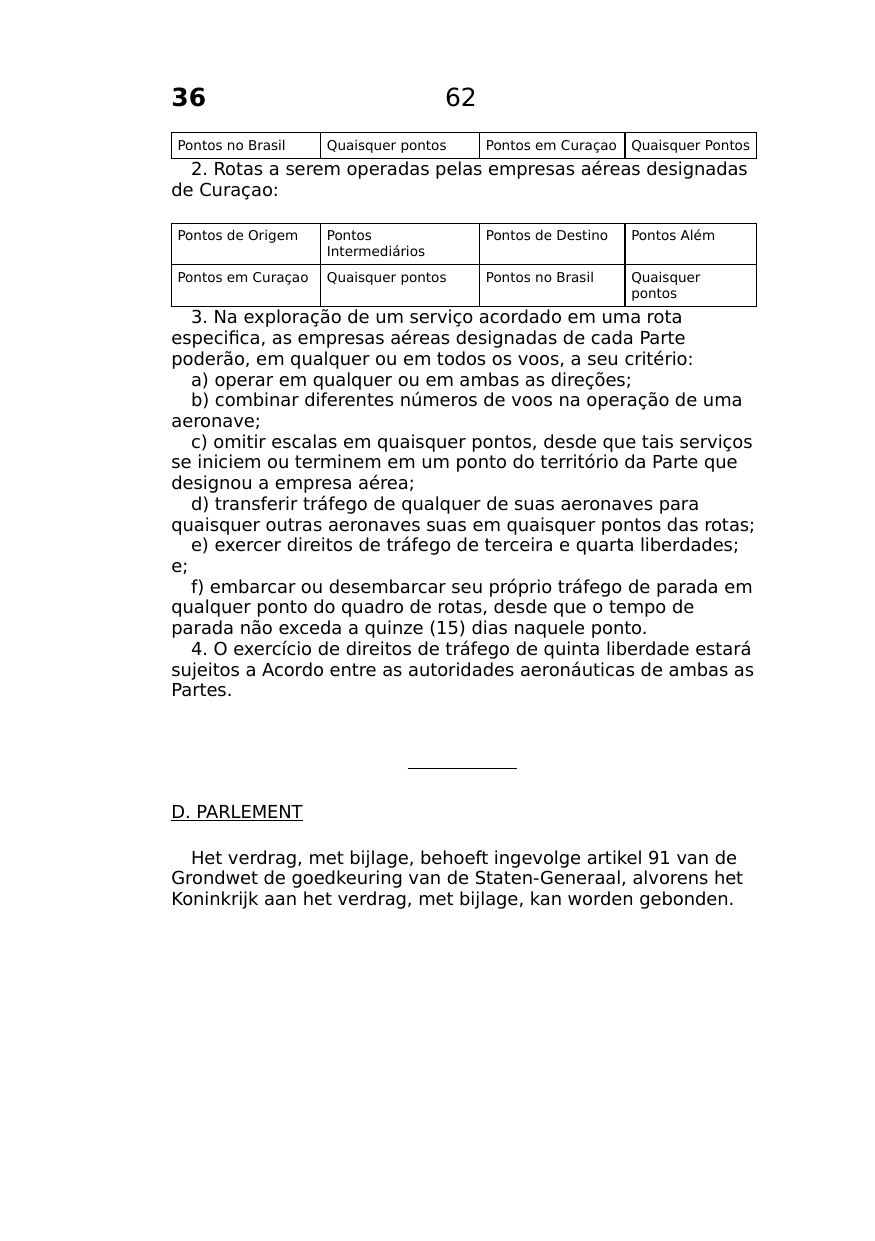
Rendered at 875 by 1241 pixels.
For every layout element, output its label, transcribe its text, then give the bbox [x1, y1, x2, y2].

text a) operar em qualquer ou em ambas as direções; [171, 369, 756, 390]
table_cell Quaisquer pontos [321, 133, 479, 158]
text c) omitir escalas em quaisquer pontos, desde que tais serviços se iniciem ou terminem em um ponto do território da Parte que designou a empresa aérea; [171, 432, 756, 494]
text e) exercer direitos de tráfego de terceira e quarta liberdades; e; [171, 535, 756, 577]
table_cell Pontos no Brasil [480, 265, 624, 306]
table_cell Quaisquer Pontos [626, 133, 756, 158]
text Het verdrag, met bijlage, behoeft ingevolge artikel 91 van de Grondwet de goedkeuring van de Staten-Generaal, alvorens het Koninkrijk aan het verdrag, met bijlage, kan worden gebonden. [171, 847, 756, 910]
table_cell Pontos em Curaçao [480, 133, 624, 158]
table_cell Quaisquer pontos [321, 265, 479, 306]
table_header Pontos Além [626, 224, 756, 264]
text 4. O exercício de direitos de tráfego de quinta liberdade estará sujeitos a Acordo entre as autoridades aeronáuticas de ambas as Partes. [171, 639, 756, 701]
text 3. Na exploração de um serviço acordado em uma rota especifica, as empresas aéreas designadas de cada Parte poderão, em qualquer ou em todos os voos, a seu critério: [171, 307, 756, 369]
subtitle D. PARLEMENT [171, 802, 756, 822]
table_header Pontos Intermediários [321, 224, 479, 264]
text d) transferir tráfego de qualquer de suas aeronaves para quaisquer outras aeronaves suas em quaisquer pontos das rotas; [171, 494, 756, 535]
table_cell Quaisquer pontos [626, 265, 756, 306]
table_header Pontos de Destino [480, 224, 624, 264]
table_header Pontos de Origem [172, 224, 320, 264]
text 2. Rotas a serem operadas pelas empresas aéreas designadas de Curaçao: [171, 159, 756, 201]
text b) combinar diferentes números de voos na operação de uma aeronave; [171, 390, 756, 432]
table_cell Pontos no Brasil [172, 133, 320, 158]
text f) embarcar ou desembarcar seu próprio tráfego de parada em qualquer ponto do quadro de rotas, desde que o tempo de parada não exceda a quinze (15) dias naquele ponto. [171, 577, 756, 639]
table_cell Pontos em Curaçao [172, 265, 320, 306]
